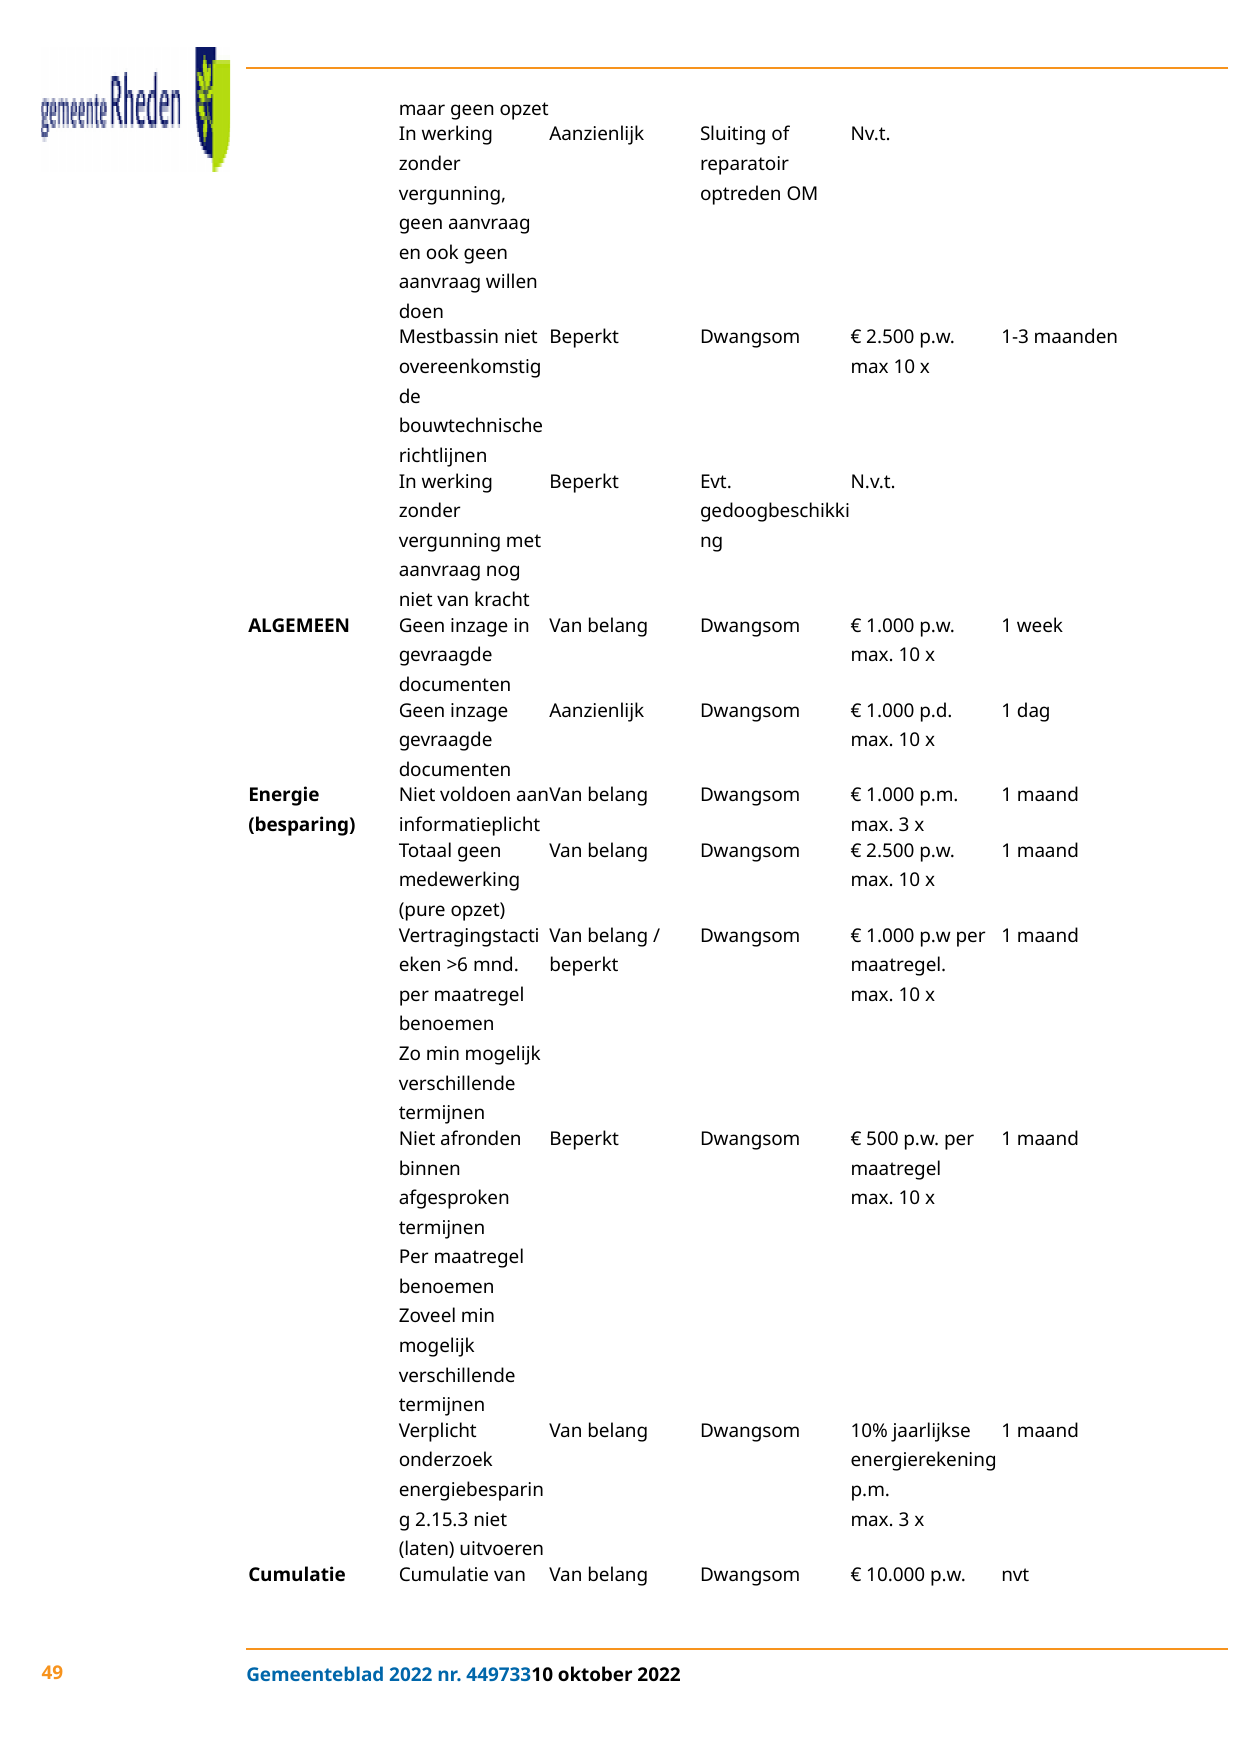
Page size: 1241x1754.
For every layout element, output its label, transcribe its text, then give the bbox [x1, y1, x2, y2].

table_cell ALGEMEEN [248, 612, 398, 782]
table_cell Cumulatie van [399, 1561, 549, 1587]
table_cell Mestbassin niet overeenkomstig de bouwtechnische richtlijnen [399, 324, 549, 468]
table_cell Verplicht onderzoek energiebesparing 2.15.3 niet (laten) uitvoeren [399, 1417, 549, 1561]
table_cell [1001, 95, 1152, 121]
table_cell maar geen opzet [399, 95, 549, 121]
table_cell Niet afronden binnen afgesproken termijnen Per maatregel benoemen Zoveel min mogelijk verschillende termijnen [399, 1125, 549, 1417]
table_cell Totaal geen medewerking (pure opzet) [399, 837, 549, 922]
table_cell N.v.t. [850, 468, 1001, 612]
table_cell Dwangsom [700, 837, 850, 922]
table_cell Vertragingstactieken >6 mnd. per maatregel benoemen Zo min mogelijk verschillende termijnen [399, 922, 549, 1125]
table_cell 1 maand [1001, 837, 1152, 922]
table_cell In werking zonder vergunning met aanvraag nog niet van kracht [399, 468, 549, 612]
table_cell [1001, 468, 1152, 612]
table_cell Evt. gedoogbeschikking [700, 468, 850, 612]
table_cell 1 maand [1001, 1125, 1152, 1417]
table_cell Niet voldoen aan informatieplicht [399, 782, 549, 837]
table_cell Beperkt [549, 468, 700, 612]
table_cell Cumulatie [248, 1561, 398, 1587]
table_cell Beperkt [549, 1125, 700, 1417]
table_cell Dwangsom [700, 612, 850, 697]
table_cell Van belang [549, 1417, 700, 1561]
table_cell € 2.500 p.w. max 10 x [850, 324, 1001, 468]
table_cell Dwangsom [700, 782, 850, 837]
table_cell € 10.000 p.w. [850, 1561, 1001, 1587]
table_cell € 1.000 p.m. max. 3 x [850, 782, 1001, 837]
table_cell Nv.t. [850, 121, 1001, 324]
picture [41, 47, 231, 172]
table_cell Dwangsom [700, 1561, 850, 1587]
table_cell Dwangsom [700, 1125, 850, 1417]
table_cell Aanzienlijk [549, 697, 700, 782]
table_cell [248, 95, 398, 612]
table_cell [850, 95, 1001, 121]
table_cell € 1.000 p.w per maatregel. max. 10 x [850, 922, 1001, 1125]
table_cell Energie (besparing) [248, 782, 398, 1561]
table_cell Aanzienlijk [549, 121, 700, 324]
table_cell 1 maand [1001, 1417, 1152, 1561]
table_cell Dwangsom [700, 922, 850, 1125]
table_cell 1 week [1001, 612, 1152, 697]
table_cell 1 maand [1001, 922, 1152, 1125]
table_cell Van belang [549, 837, 700, 922]
table_cell 1-3 maanden [1001, 324, 1152, 468]
table_cell 10% jaarlijkse energierekening p.m. max. 3 x [850, 1417, 1001, 1561]
table_cell 1 dag [1001, 697, 1152, 782]
table_cell Beperkt [549, 324, 700, 468]
table_cell Geen inzage gevraagde documenten [399, 697, 549, 782]
table_cell Dwangsom [700, 697, 850, 782]
table_cell Van belang [549, 782, 700, 837]
table_cell Van belang / beperkt [549, 922, 700, 1125]
table_cell Geen inzage in gevraagde documenten [399, 612, 549, 697]
table_cell € 1.000 p.d. max. 10 x [850, 697, 1001, 782]
table_cell [549, 95, 700, 121]
table_cell Dwangsom [700, 324, 850, 468]
table_cell [700, 95, 850, 121]
table_cell In werking zonder vergunning, geen aanvraag en ook geen aanvraag willen doen [399, 121, 549, 324]
table_cell Sluiting of reparatoir optreden OM [700, 121, 850, 324]
table_cell [1001, 121, 1152, 324]
table_cell nvt [1001, 1561, 1152, 1587]
table_cell Van belang [549, 1561, 700, 1587]
table_cell € 1.000 p.w. max. 10 x [850, 612, 1001, 697]
table_cell € 500 p.w. per maatregel max. 10 x [850, 1125, 1001, 1417]
table_cell € 2.500 p.w. max. 10 x [850, 837, 1001, 922]
table_cell Dwangsom [700, 1417, 850, 1561]
table_cell Van belang [549, 612, 700, 697]
table_cell 1 maand [1001, 782, 1152, 837]
